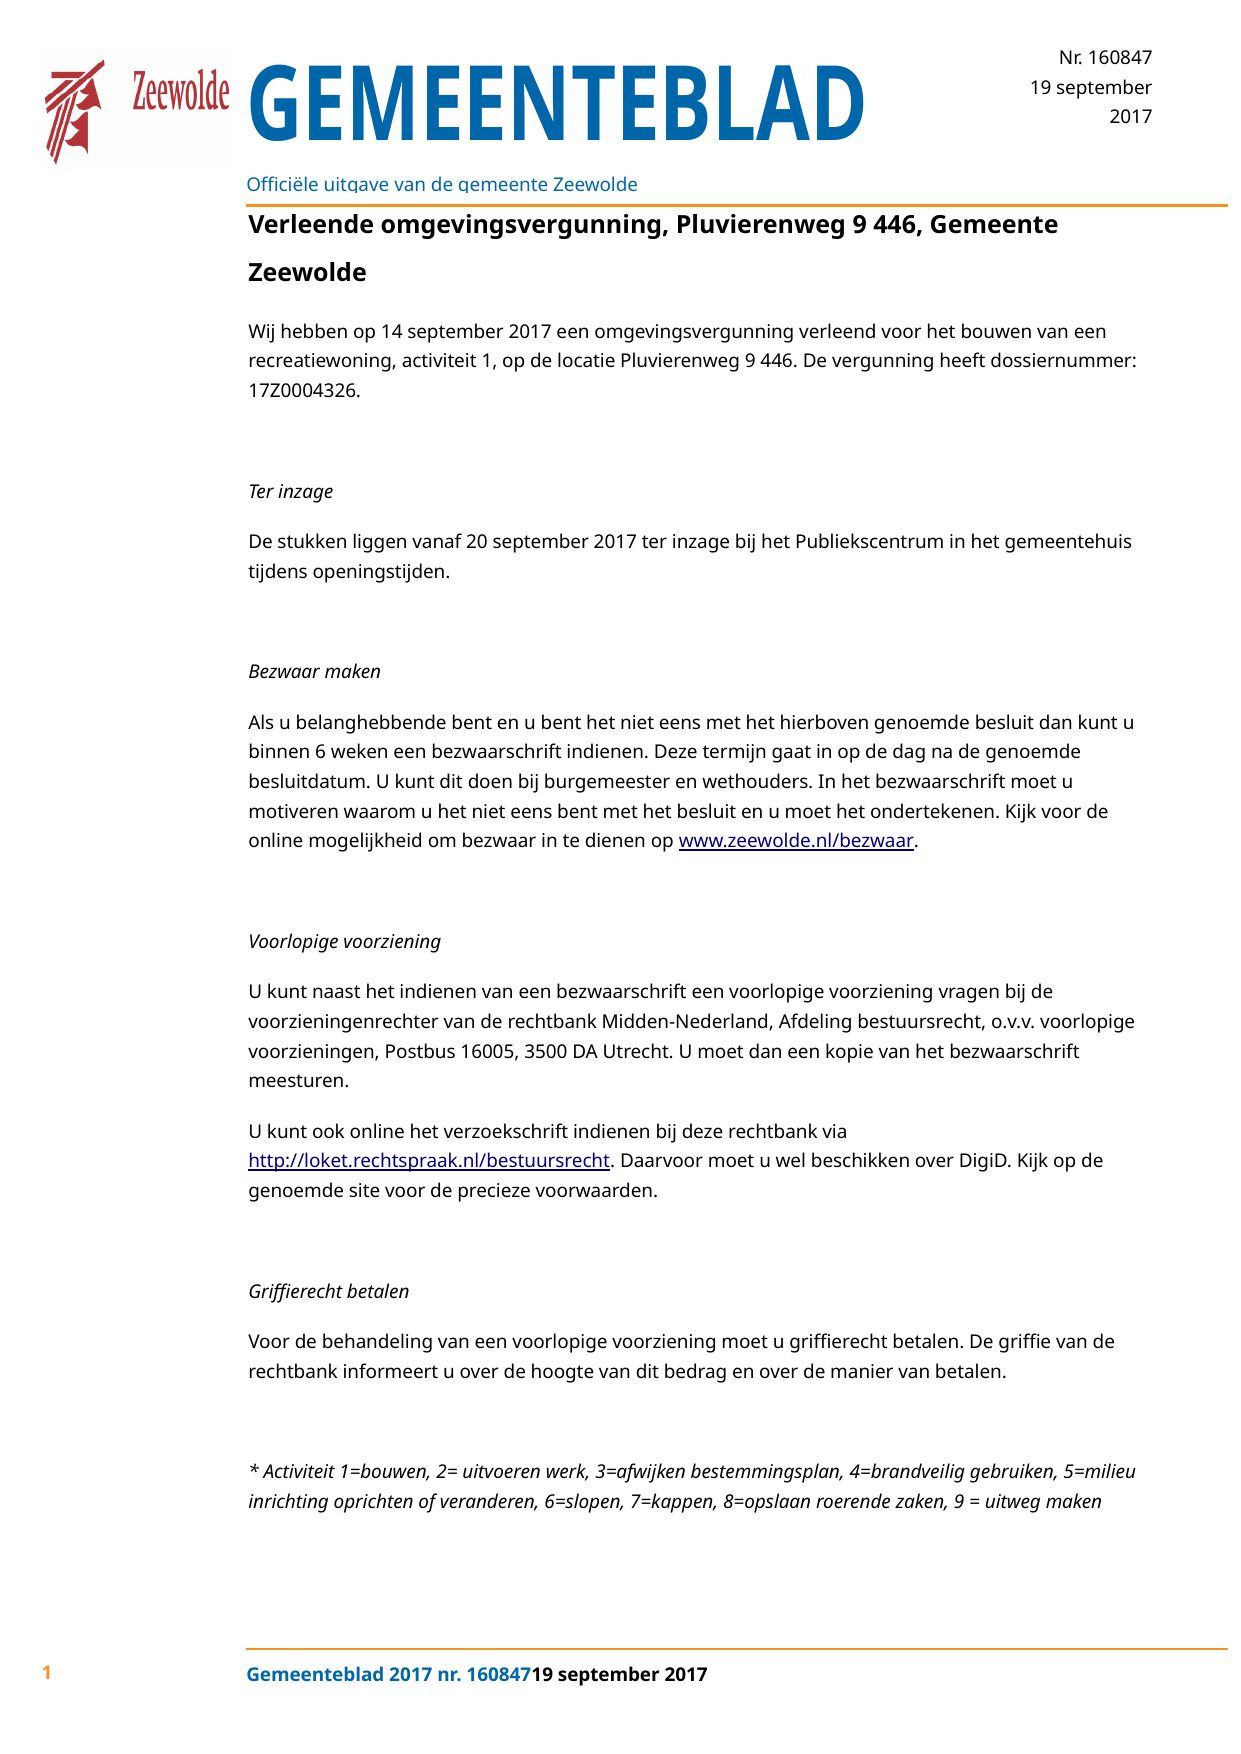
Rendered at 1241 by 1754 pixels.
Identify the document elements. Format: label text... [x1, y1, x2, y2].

text U kunt naast het indienen van een bezwaarschrift een voorlopige voorziening vragen bij de voorzieningenrechter van de rechtbank Midden-Nederland, Afdeling bestuursrecht, o.v.v. voorlopige voorzieningen, Postbus 16005, 3500 DA Utrecht. U moet dan een kopie van het bezwaarschrift meesturen. [248, 979, 1152, 1093]
picture [41, 47, 231, 172]
text * Activiteit 1=bouwen, 2= uitvoeren werk, 3=afwijken bestemmingsplan, 4=brandveilig gebruiken, 5=milieu inrichting oprichten of veranderen, 6=slopen, 7=kappen, 8=opslaan roerende zaken, 9 = uitweg maken [248, 1459, 1152, 1514]
text Als u belanghebbende bent en u bent het niet eens met het hierboven genoemde besluit dan kunt u binnen 6 weken een bezwaarschrift indienen. Deze termijn gaat in op de dag na de genoemde besluitdatum. U kunt dit doen bij burgemeester en wethouders. In het bezwaarschrift moet u motiveren waarom u het niet eens bent met het besluit en u moet het ondertekenen. Kijk voor de online mogelijkheid om bezwaar in te dienen op www.zeewolde.nl/bezwaar. [248, 709, 1152, 853]
text Voorlopige voorziening [248, 928, 1152, 954]
text U kunt ook online het verzoekschrift indienen bij deze rechtbank via http://loket.rechtspraak.nl/bestuursrecht. Daarvoor moet u wel beschikken over DigiD. Kijk op de genoemde site voor de precieze voorwaarden. [248, 1118, 1152, 1203]
text Bezwaar maken [248, 659, 1152, 684]
text Verleende omgevingsvergunning, Pluvierenweg 9 446, Gemeente Zeewolde [248, 207, 1152, 288]
text Wij hebben op 14 september 2017 een omgevingsvergunning verleend voor het bouwen van een recreatiewoning, activiteit 1, op de locatie Pluvierenweg 9 446. De vergunning heeft dossiernummer: 17Z0004326. [248, 318, 1152, 403]
text Voor de behandeling van een voorlopige voorziening moet u griffierecht betalen. De griffie van de rechtbank informeert u over de hoogte van dit bedrag en over de manier van betalen. [248, 1328, 1152, 1384]
text De stukken liggen vanaf 20 september 2017 ter inzage bij het Publiekscentrum in het gemeentehuis tijdens openingstijden. [248, 528, 1152, 584]
text Griffierecht betalen [248, 1278, 1152, 1304]
text Ter inzage [248, 478, 1152, 504]
